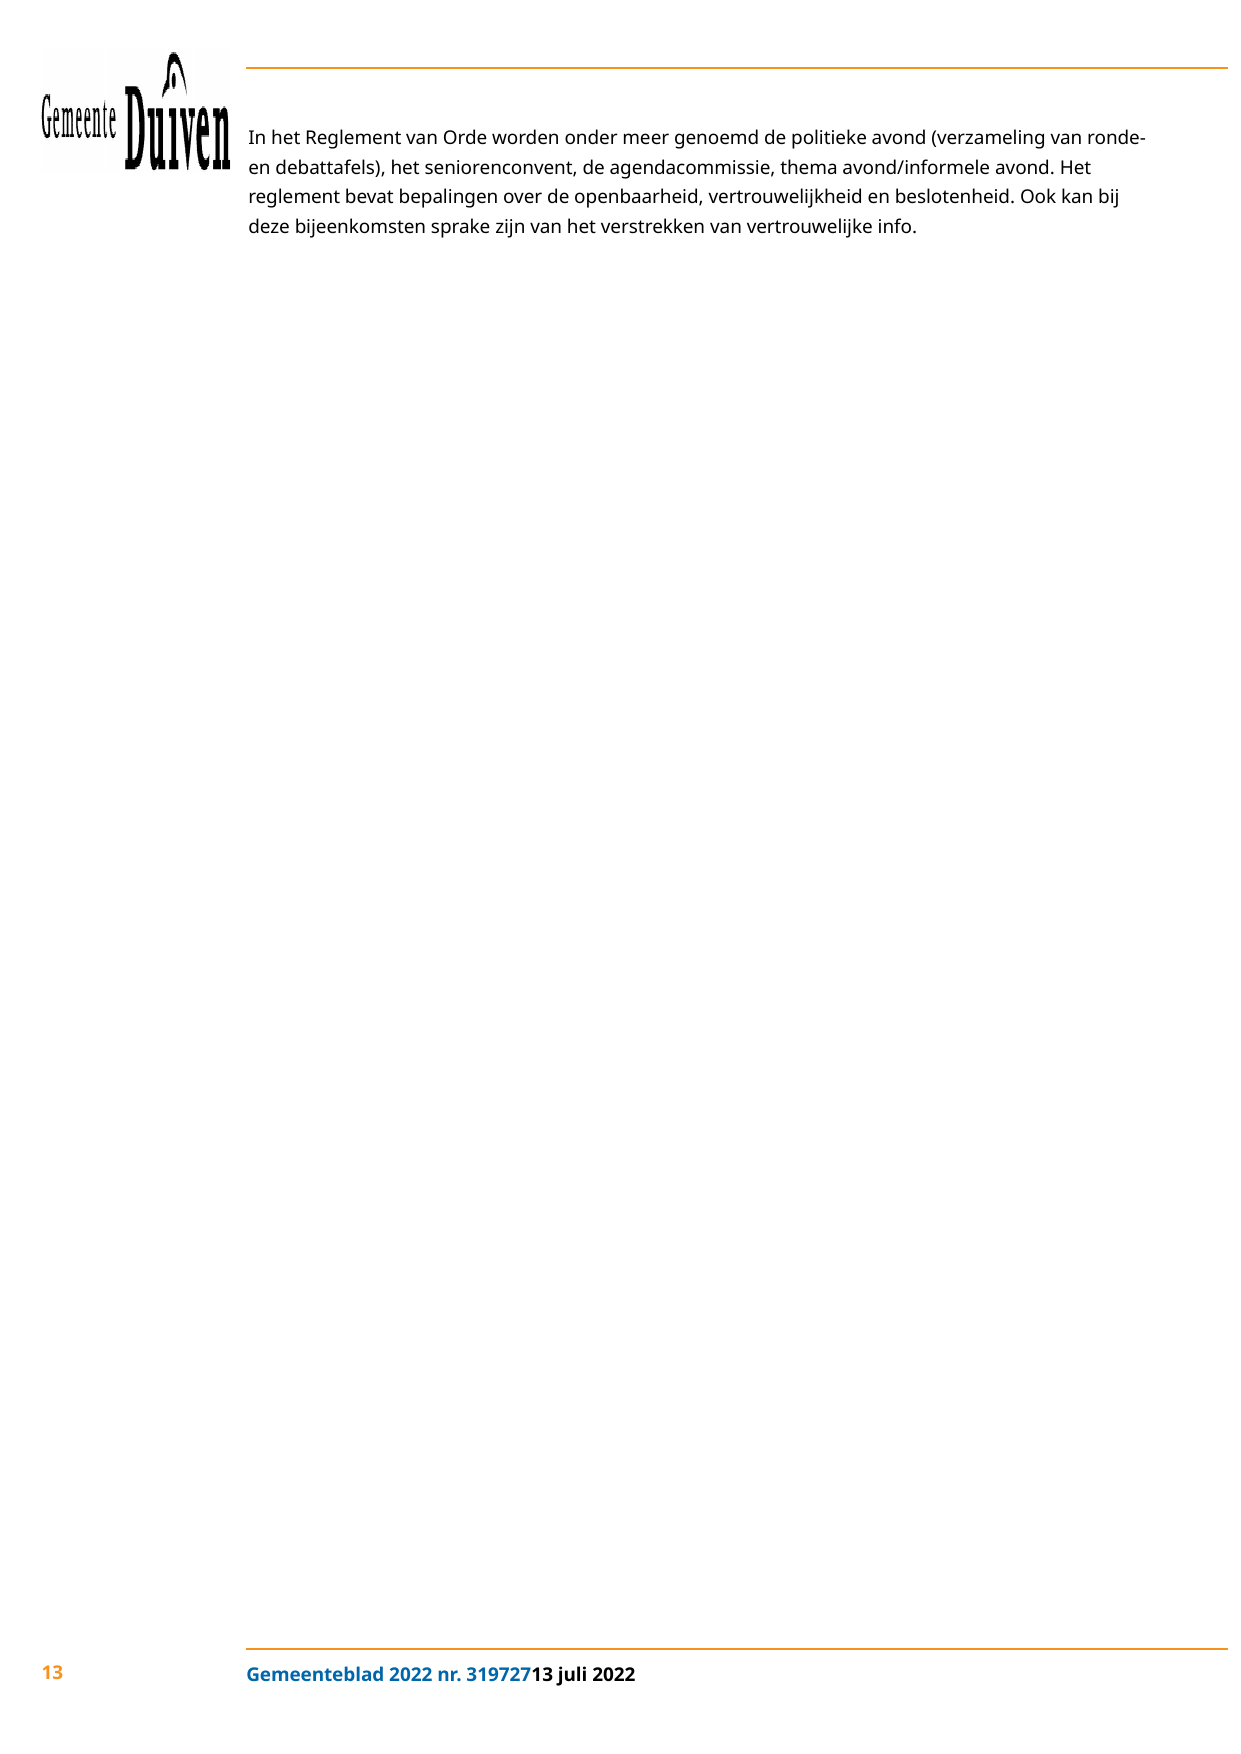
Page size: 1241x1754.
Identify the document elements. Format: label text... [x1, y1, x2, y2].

picture [41, 47, 231, 172]
text In het Reglement van Orde worden onder meer genoemd de politieke avond (verzameling van ronde- en debattafels), het seniorenconvent, de agendacommissie, thema avond/informele avond. Het reglement bevat bepalingen over de openbaarheid, vertrouwelijkheid en beslotenheid. Ook kan bij deze bijeenkomsten sprake zijn van het verstrekken van vertrouwelijke info. [248, 124, 1152, 239]
